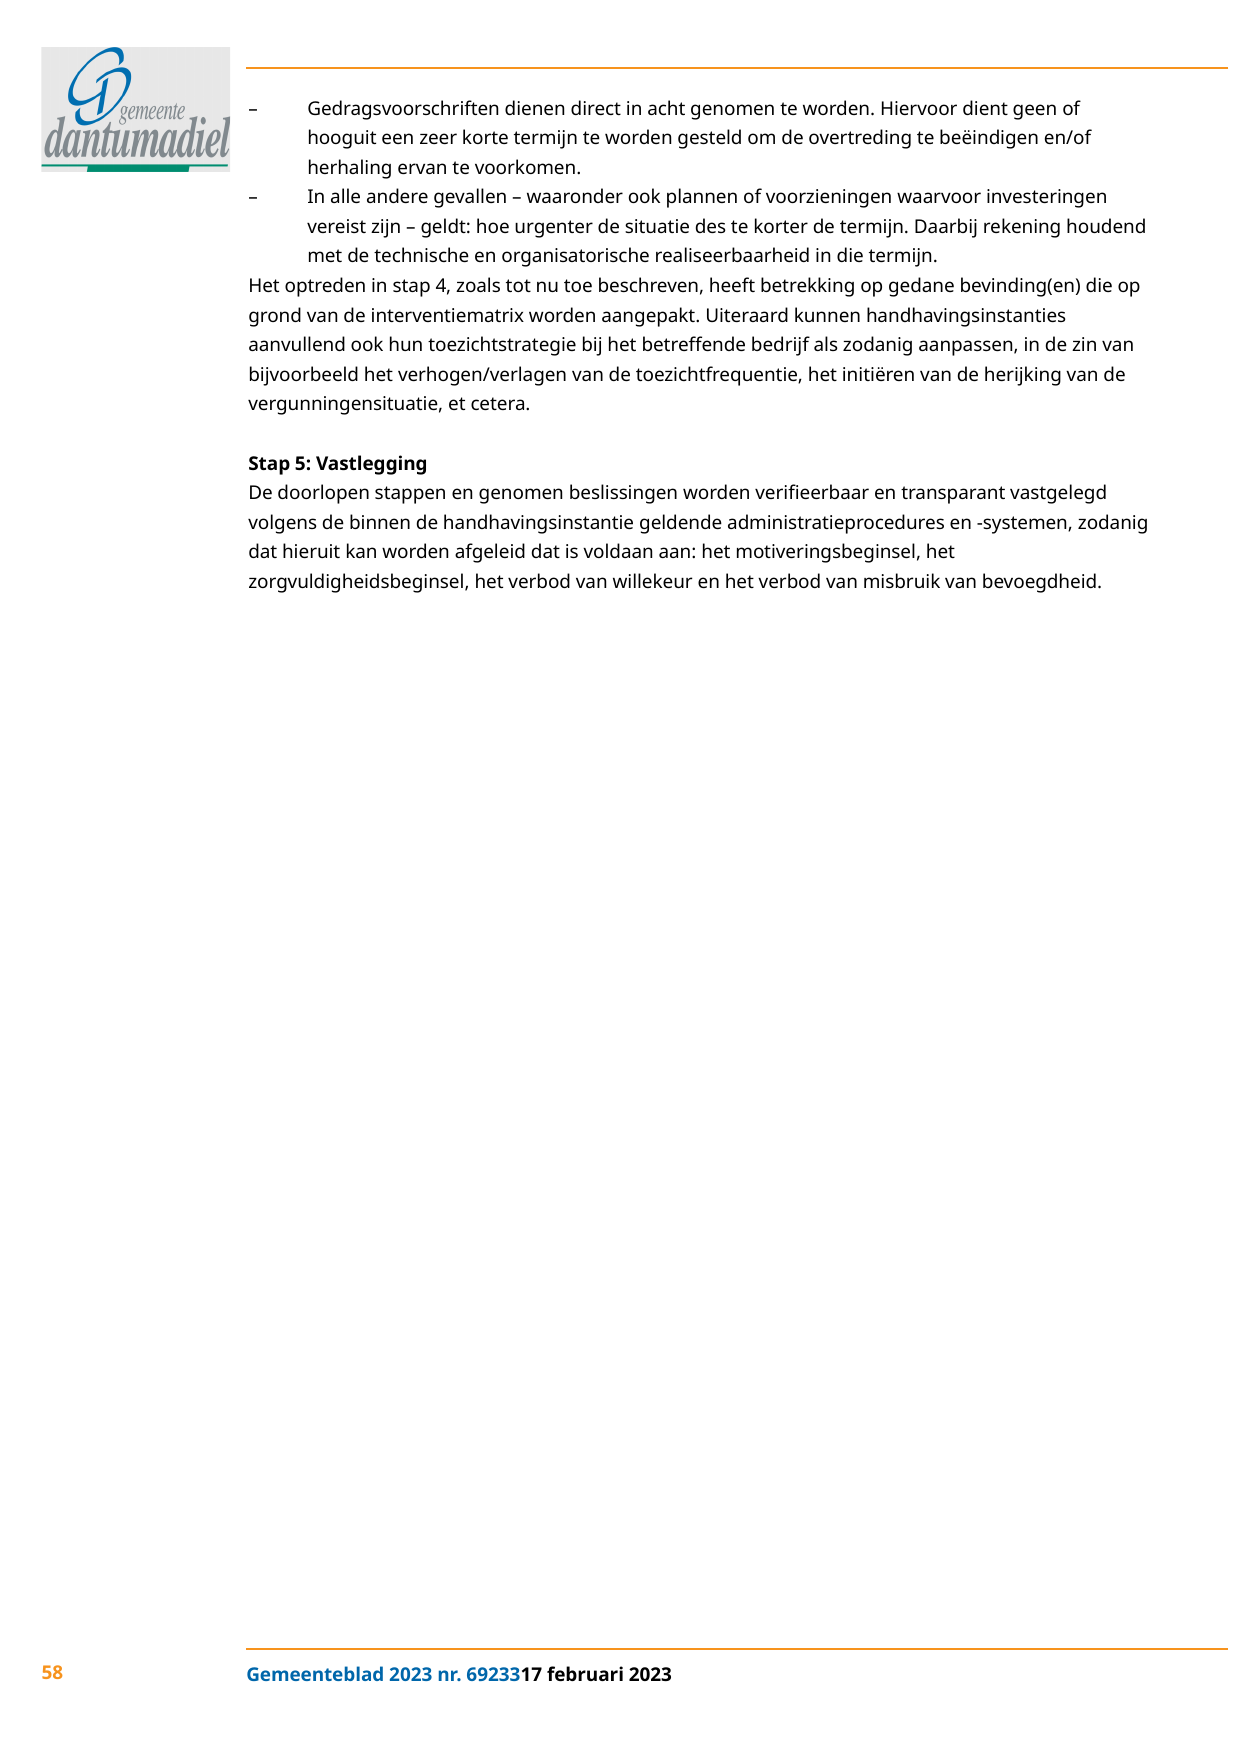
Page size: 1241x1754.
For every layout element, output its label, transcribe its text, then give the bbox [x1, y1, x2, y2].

text De doorlopen stappen en genomen beslissingen worden verifieerbaar en transparant vastgelegd volgens de binnen de handhavingsinstantie geldende administratieprocedures en -systemen, zodanig dat hieruit kan worden afgeleid dat is voldaan aan: het motiveringsbeginsel, het zorgvuldigheidsbeginsel, het verbod van willekeur en het verbod van misbruik van bevoegdheid. [248, 479, 1152, 594]
picture [41, 47, 231, 172]
text Het optreden in stap 4, zoals tot nu toe beschreven, heeft betrekking op gedane bevinding(en) die op grond van de interventiematrix worden aangepakt. Uiteraard kunnen handhavingsinstanties aanvullend ook hun toezichtstrategie bij het betreffende bedrijf als zodanig aanpassen, in de zin van bijvoorbeeld het verhogen/verlagen van de toezichtfrequentie, het initiëren van de herijking van de vergunningensituatie, et cetera. [248, 272, 1152, 416]
list Gedragsvoorschriften dienen direct in acht genomen te worden. Hiervoor dient geen of hooguit een zeer korte termijn te worden gesteld om de overtreding te beëindigen en/of herhaling ervan te voorkomen. [248, 95, 1152, 180]
text Stap 5: Vastlegging [248, 450, 1152, 476]
list In alle andere gevallen – waaronder ook plannen of voorzieningen waarvoor investeringen vereist zijn – geldt: hoe urgenter de situatie des te korter de termijn. Daarbij rekening houdend met de technische en organisatorische realiseerbaarheid in die termijn. [248, 183, 1152, 268]
